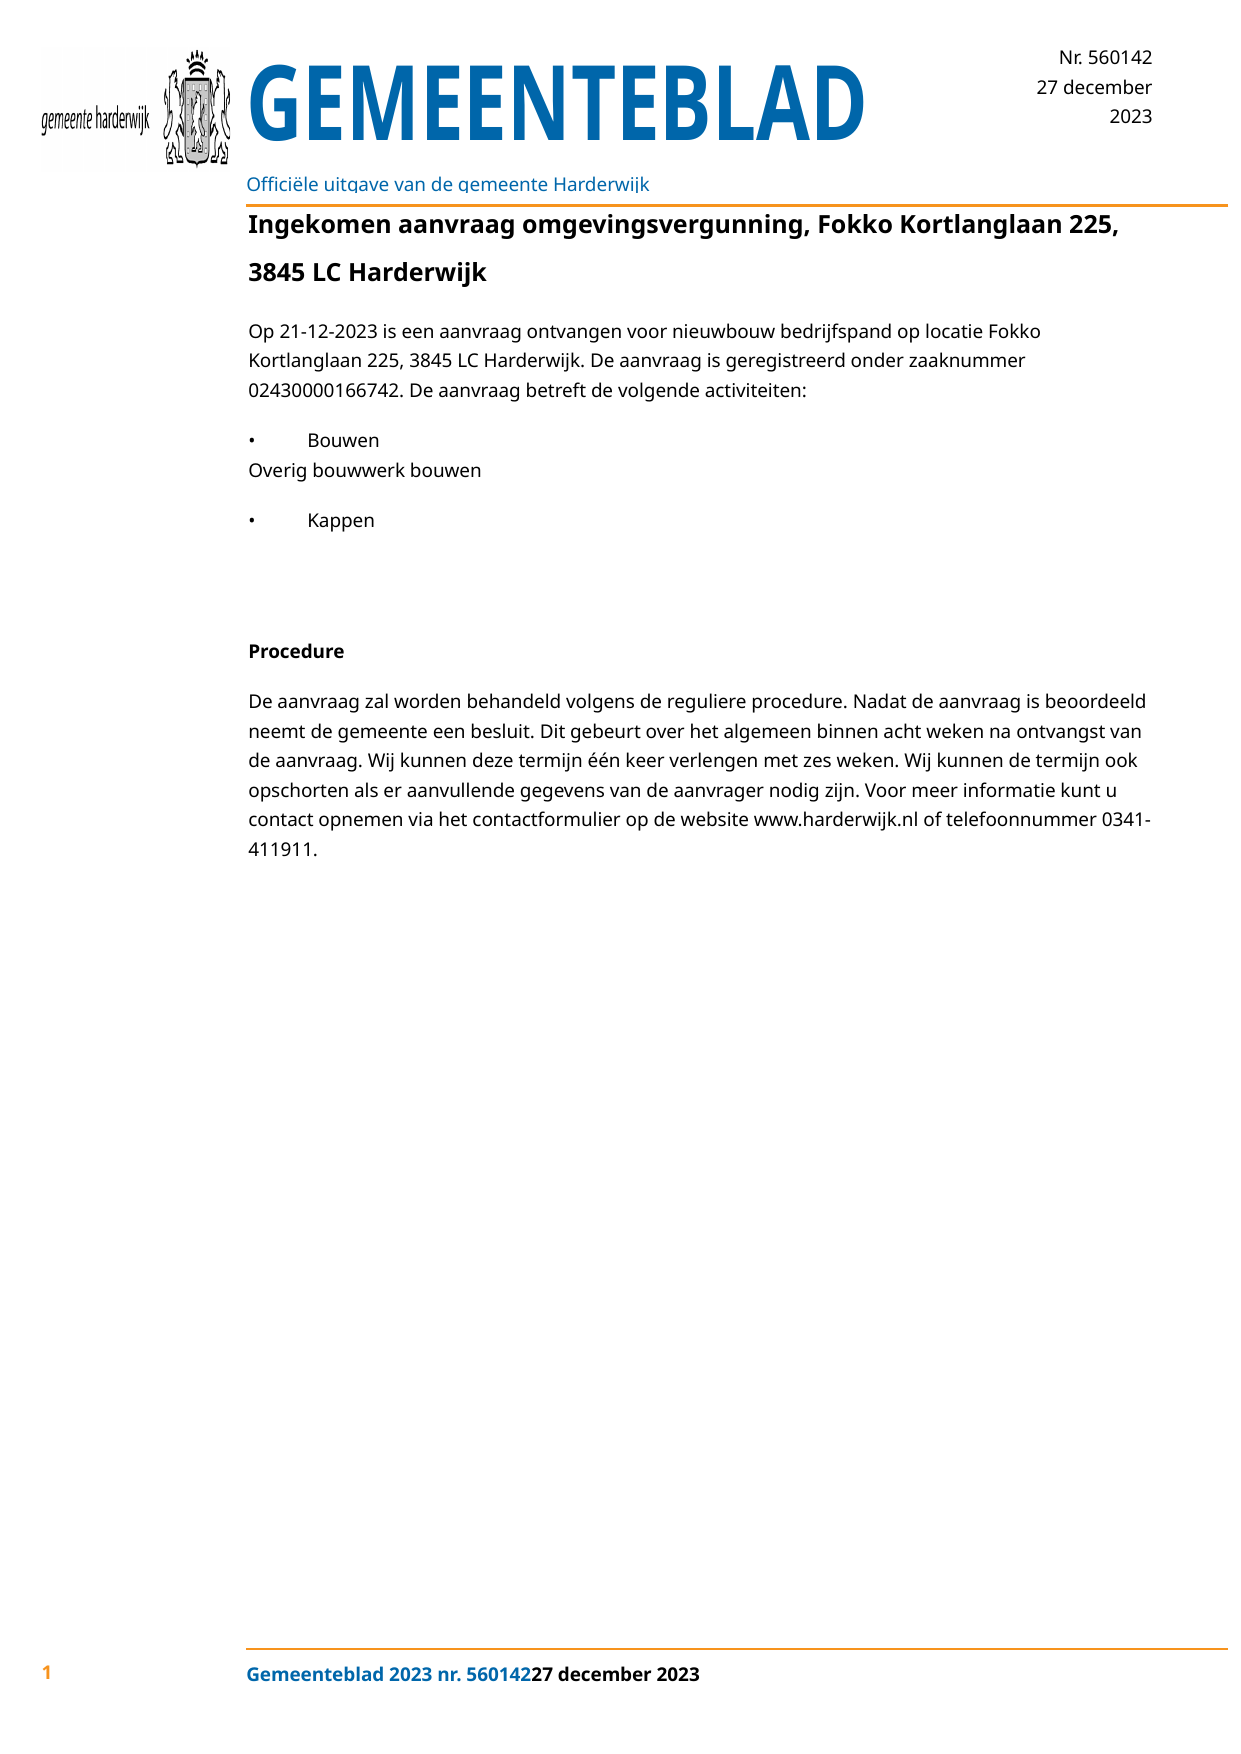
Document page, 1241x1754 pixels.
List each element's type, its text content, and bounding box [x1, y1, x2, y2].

text Op 21-12-2023 is een aanvraag ontvangen voor nieuwbouw bedrijfspand op locatie Fokko Kortlanglaan 225, 3845 LC Harderwijk. De aanvraag is geregistreerd onder zaaknummer 02430000166742. De aanvraag betreft de volgende activiteiten: [248, 318, 1152, 403]
text Overig bouwwerk bouwen [248, 457, 1152, 483]
text De aanvraag zal worden behandeld volgens de reguliere procedure. Nadat de aanvraag is beoordeeld neemt de gemeente een besluit. Dit gebeurt over het algemeen binnen acht weken na ontvangst van de aanvraag. Wij kunnen deze termijn één keer verlengen met zes weken. Wij kunnen de termijn ook opschorten als er aanvullende gegevens van de aanvrager nodig zijn. Voor meer informatie kunt u contact opnemen via het contactformulier op de website www.harderwijk.nl of telefoonnummer 0341-411911. [248, 688, 1152, 862]
picture [41, 47, 231, 172]
text Procedure [248, 638, 1152, 664]
list Kappen [248, 507, 1152, 533]
list Bouwen [248, 427, 1152, 453]
text Ingekomen aanvraag omgevingsvergunning, Fokko Kortlanglaan 225, 3845 LC Harderwijk [248, 207, 1152, 288]
